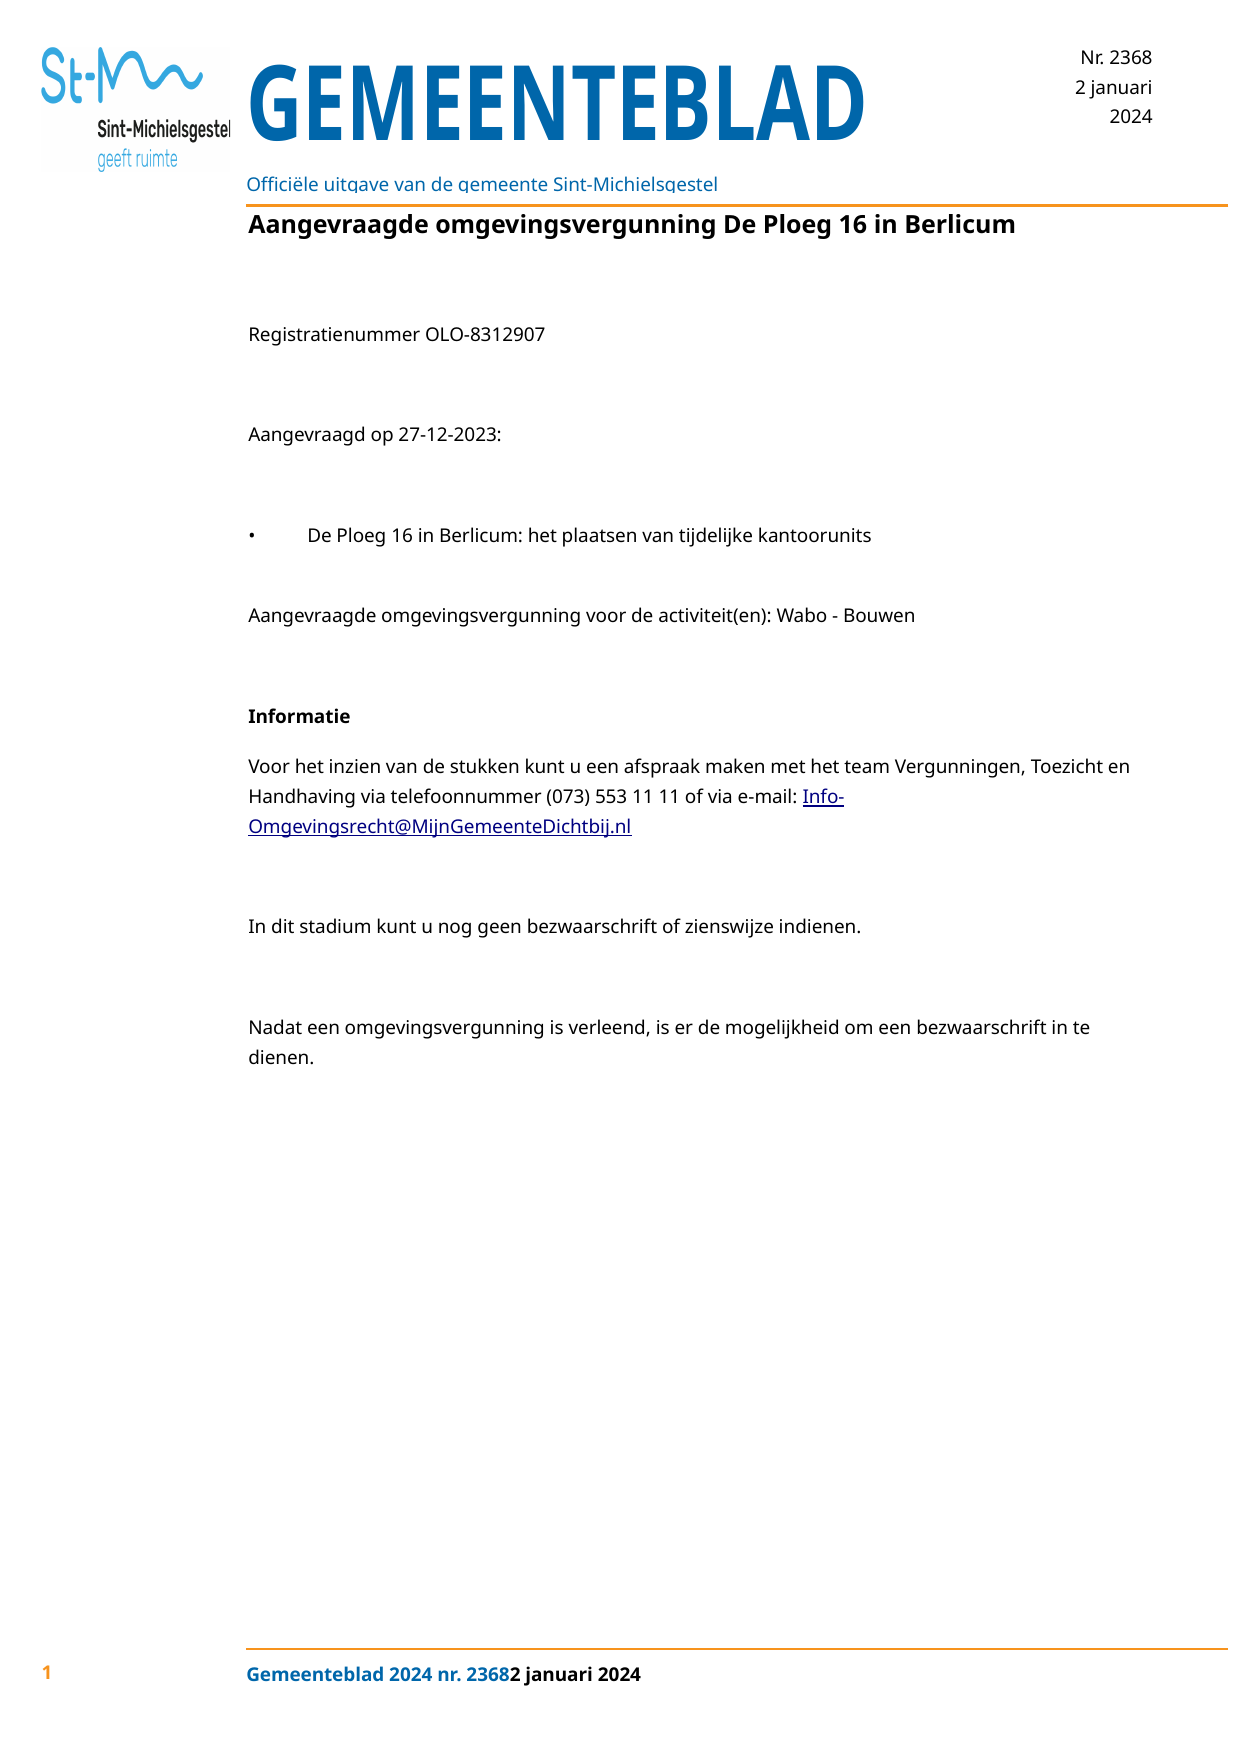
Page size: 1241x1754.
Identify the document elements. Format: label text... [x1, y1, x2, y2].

picture [41, 47, 231, 172]
text Aangevraagde omgevingsvergunning De Ploeg 16 in Berlicum [248, 207, 1152, 241]
text Aangevraagde omgevingsvergunning voor de activiteit(en): Wabo - Bouwen [248, 602, 1152, 628]
text Aangevraagd op 27-12-2023: [248, 422, 1152, 447]
text Nadat een omgevingsvergunning is verleend, is er de mogelijkheid om een bezwaarschrift in te dienen. [248, 1014, 1152, 1070]
text Registratienummer OLO-8312907 [248, 321, 1152, 346]
text In dit stadium kunt u nog geen bezwaarschrift of zienswijze indienen. [248, 914, 1152, 939]
text Voor het inzien van de stukken kunt u een afspraak maken met het team Vergunningen, Toezicht en Handhaving via telefoonnummer (073) 553 11 11 of via e-mail: Info-Omgevingsrecht@MijnGemeenteDichtbij.nl [248, 754, 1152, 838]
text Informatie [248, 703, 1152, 729]
list De Ploeg 16 in Berlicum: het plaatsen van tijdelijke kantoorunits [248, 522, 1152, 548]
